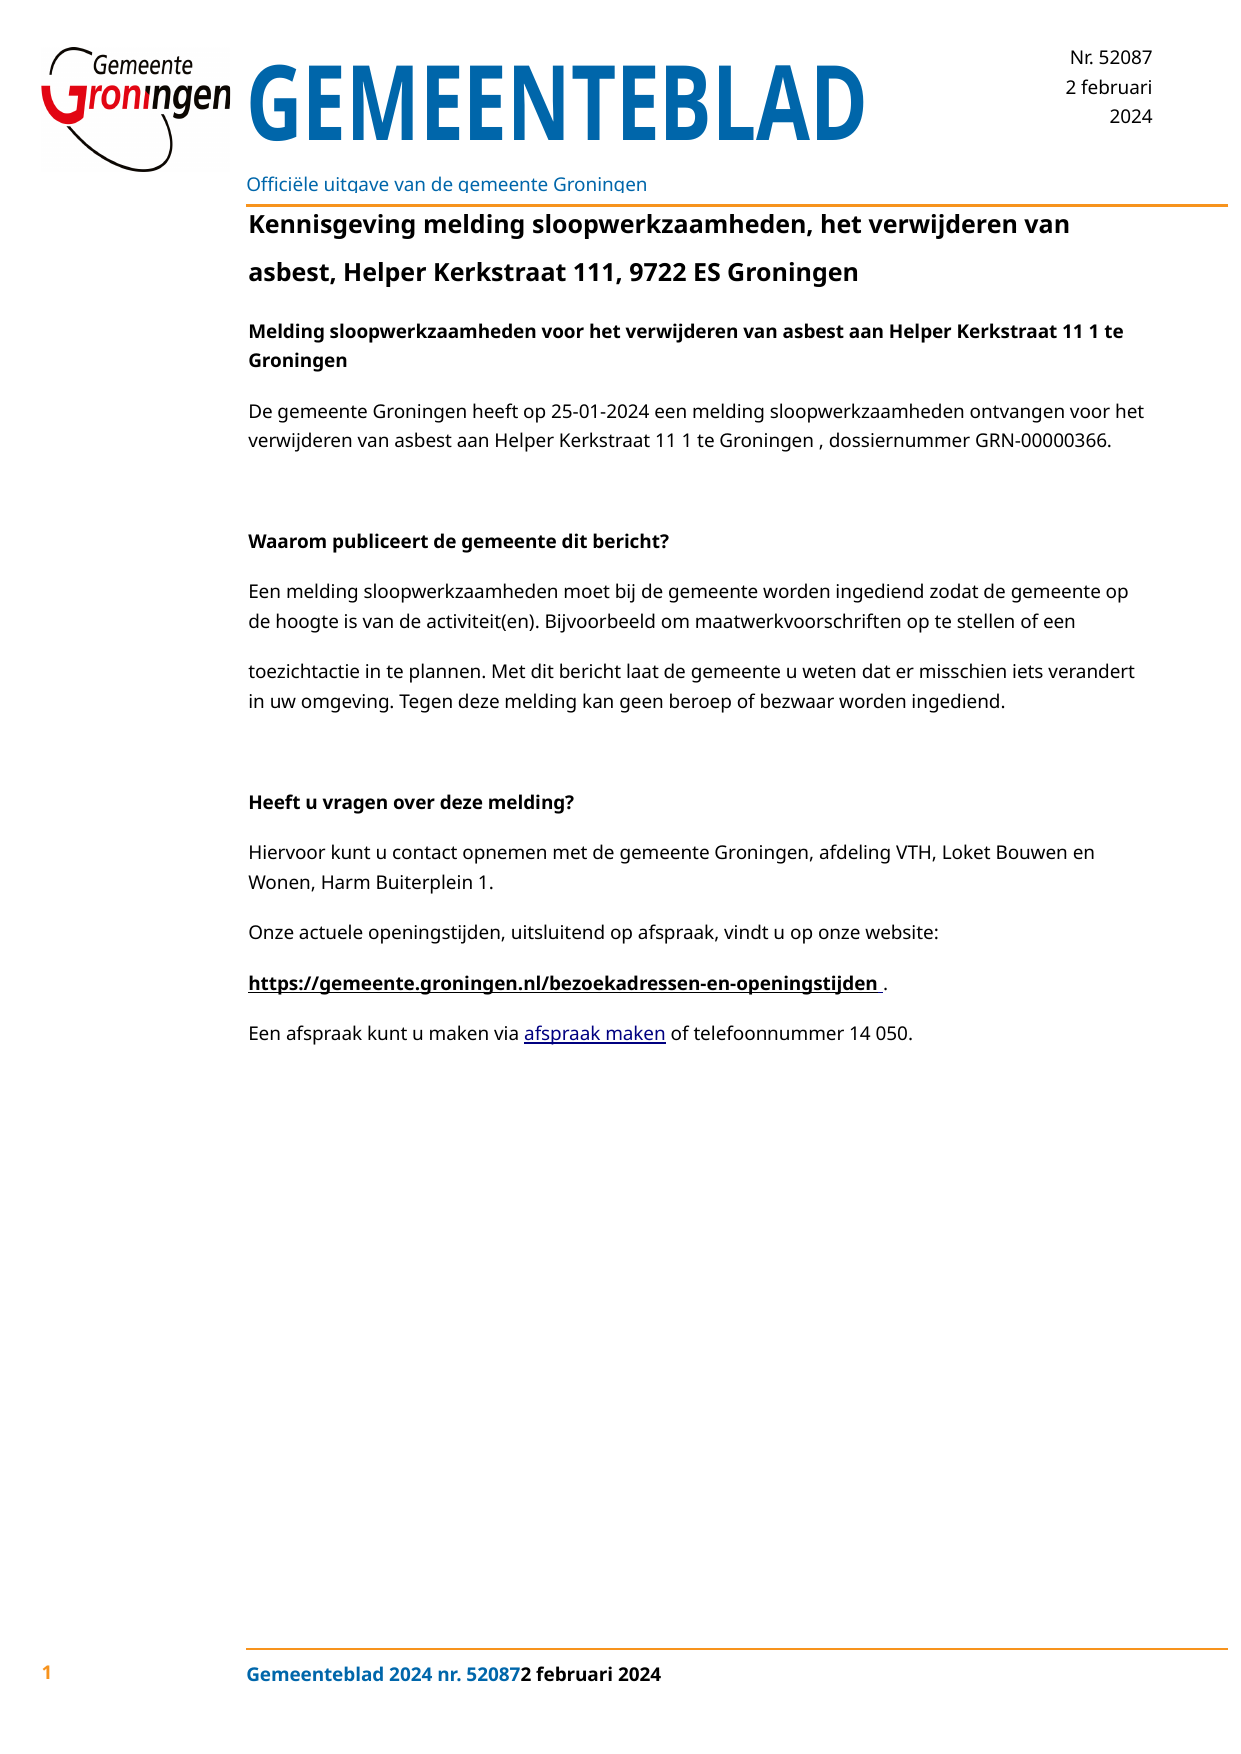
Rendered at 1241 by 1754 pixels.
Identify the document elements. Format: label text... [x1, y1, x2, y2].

text Hiervoor kunt u contact opnemen met de gemeente Groningen, afdeling VTH, Loket Bouwen en Wonen, Harm Buiterplein 1. [248, 839, 1152, 895]
text Onze actuele openingstijden, uitsluitend op afspraak, vindt u op onze website: [248, 919, 1152, 945]
text Een melding sloopwerkzaamheden moet bij de gemeente worden ingediend zodat de gemeente op de hoogte is van de activiteit(en). Bijvoorbeeld om maatwerkvoorschriften op te stellen of een [248, 579, 1152, 634]
text Een afspraak kunt u maken via afspraak maken of telefoonnummer 14 050. [248, 1020, 1152, 1046]
text Heeft u vragen over deze melding? [248, 789, 1152, 815]
text toezichtactie in te plannen. Met dit bericht laat de gemeente u weten dat er misschien iets verandert in uw omgeving. Tegen deze melding kan geen beroep of bezwaar worden ingediend. [248, 659, 1152, 714]
text Waarom publiceert de gemeente dit bericht? [248, 528, 1152, 554]
text Melding sloopwerkzaamheden voor het verwijderen van asbest aan Helper Kerkstraat 11 1 te Groningen [248, 318, 1152, 373]
text https://gemeente.groningen.nl/bezoekadressen-en-openingstijden . [248, 970, 1152, 996]
text Kennisgeving melding sloopwerkzaamheden, het verwijderen van asbest, Helper Kerkstraat 111, 9722 ES Groningen [248, 207, 1152, 288]
text De gemeente Groningen heeft op 25-01-2024 een melding sloopwerkzaamheden ontvangen voor het verwijderen van asbest aan Helper Kerkstraat 11 1 te Groningen , dossiernummer GRN-00000366. [248, 398, 1152, 453]
picture [41, 47, 231, 172]
